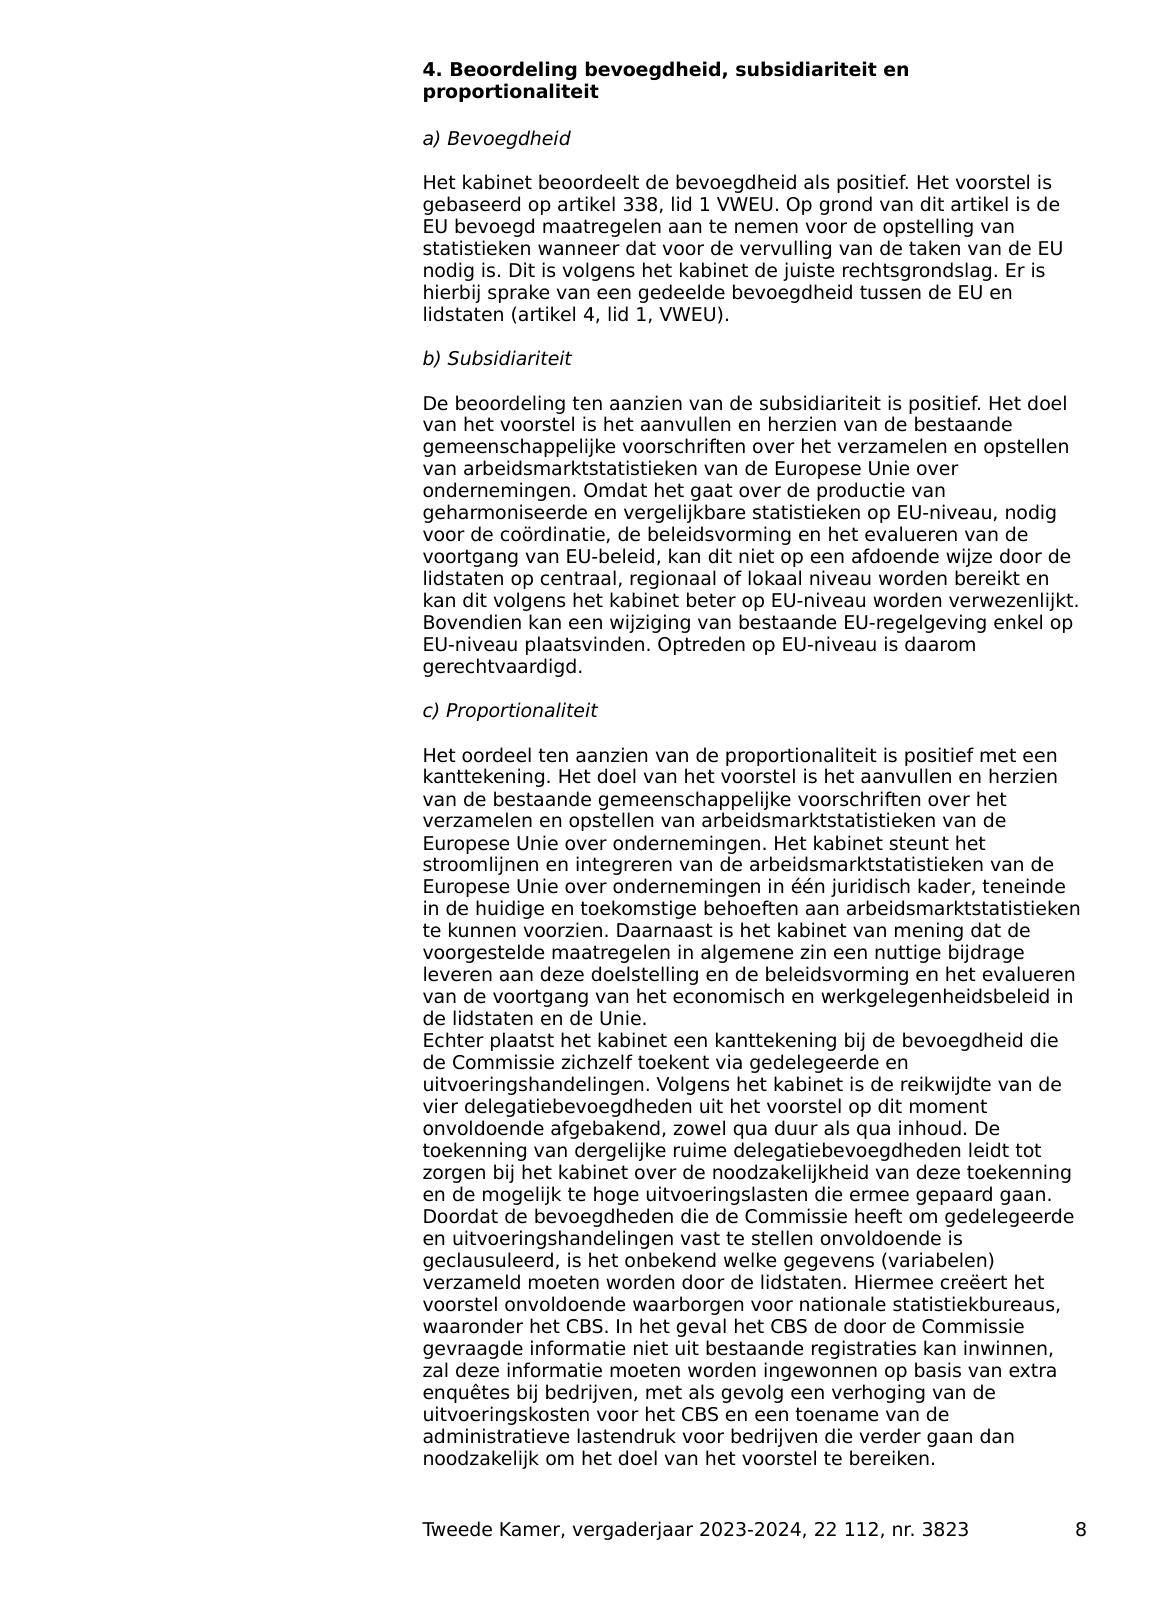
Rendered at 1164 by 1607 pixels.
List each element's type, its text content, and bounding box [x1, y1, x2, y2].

subtitle a) Bevoegdheid [422, 128, 1087, 150]
text Het oordeel ten aanzien van de proportionaliteit is positief met een kanttekening. Het doel van het voorstel is het aanvullen en herzien van de bestaande gemeenschappelijke voorschriften over het verzamelen en opstellen van arbeidsmarktstatistieken van de Europese Unie over ondernemingen. Het kabinet steunt het stroomlijnen en integreren van de arbeidsmarktstatistieken van de Europese Unie over ondernemingen in één juridisch kader, teneinde in de huidige en toekomstige behoeften aan arbeidsmarktstatistieken te kunnen voorzien. Daarnaast is het kabinet van mening dat de voorgestelde maatregelen in algemene zin een nuttige bijdrage leveren aan deze doelstelling en de beleidsvorming en het evalueren van de voortgang van het economisch en werkgelegenheidsbeleid in de lidstaten en de Unie. [422, 744, 1087, 1030]
subtitle b) Subsidiariteit [422, 348, 1087, 370]
text De beoordeling ten aanzien van de subsidiariteit is positief. Het doel van het voorstel is het aanvullen en herzien van de bestaande gemeenschappelijke voorschriften over het verzamelen en opstellen van arbeidsmarktstatistieken van de Europese Unie over ondernemingen. Omdat het gaat over de productie van geharmoniseerde en vergelijkbare statistieken op EU-niveau, nodig voor de coördinatie, de beleidsvorming en het evalueren van de voortgang van EU-beleid, kan dit niet op een afdoende wijze door de lidstaten op centraal, regionaal of lokaal niveau worden bereikt en kan dit volgens het kabinet beter op EU-niveau worden verwezenlijkt. Bovendien kan een wijziging van bestaande EU-regelgeving enkel op EU-niveau plaatsvinden. Optreden op EU-niveau is daarom gerechtvaardigd. [422, 392, 1087, 678]
text Echter plaatst het kabinet een kanttekening bij de bevoegdheid die de Commissie zichzelf toekent via gedelegeerde en uitvoeringshandelingen. Volgens het kabinet is de reikwijdte van de vier delegatiebevoegdheden uit het voorstel op dit moment onvoldoende afgebakend, zowel qua duur als qua inhoud. De toekenning van dergelijke ruime delegatiebevoegdheden leidt tot zorgen bij het kabinet over de noodzakelijkheid van deze toekenning en de mogelijk te hoge uitvoeringslasten die ermee gepaard gaan. Doordat de bevoegdheden die de Commissie heeft om gedelegeerde en uitvoeringshandelingen vast te stellen onvoldoende is geclausuleerd, is het onbekend welke gegevens (variabelen) verzameld moeten worden door de lidstaten. Hiermee creëert het voorstel onvoldoende waarborgen voor nationale statistiekbureaus, waaronder het CBS. In het geval het CBS de door de Commissie gevraagde informatie niet uit bestaande registraties kan inwinnen, zal deze informatie moeten worden ingewonnen op basis van extra enquêtes bij bedrijven, met als gevolg een verhoging van de uitvoeringskosten voor het CBS en een toename van de administratieve lastendruk voor bedrijven die verder gaan dan noodzakelijk om het doel van het voorstel te bereiken. [422, 1030, 1087, 1470]
text Het kabinet beoordeelt de bevoegdheid als positief. Het voorstel is gebaseerd op artikel 338, lid 1 VWEU. Op grond van dit artikel is de EU bevoegd maatregelen aan te nemen voor de opstelling van statistieken wanneer dat voor de vervulling van de taken van de EU nodig is. Dit is volgens het kabinet de juiste rechtsgrondslag. Er is hierbij sprake van een gedeelde bevoegdheid tussen de EU en lidstaten (artikel 4, lid 1, VWEU). [422, 172, 1087, 326]
subtitle 4. Beoordeling bevoegdheid, subsidiariteit en proportionaliteit [422, 59, 1087, 103]
subtitle c) Proportionaliteit [422, 700, 1087, 722]
